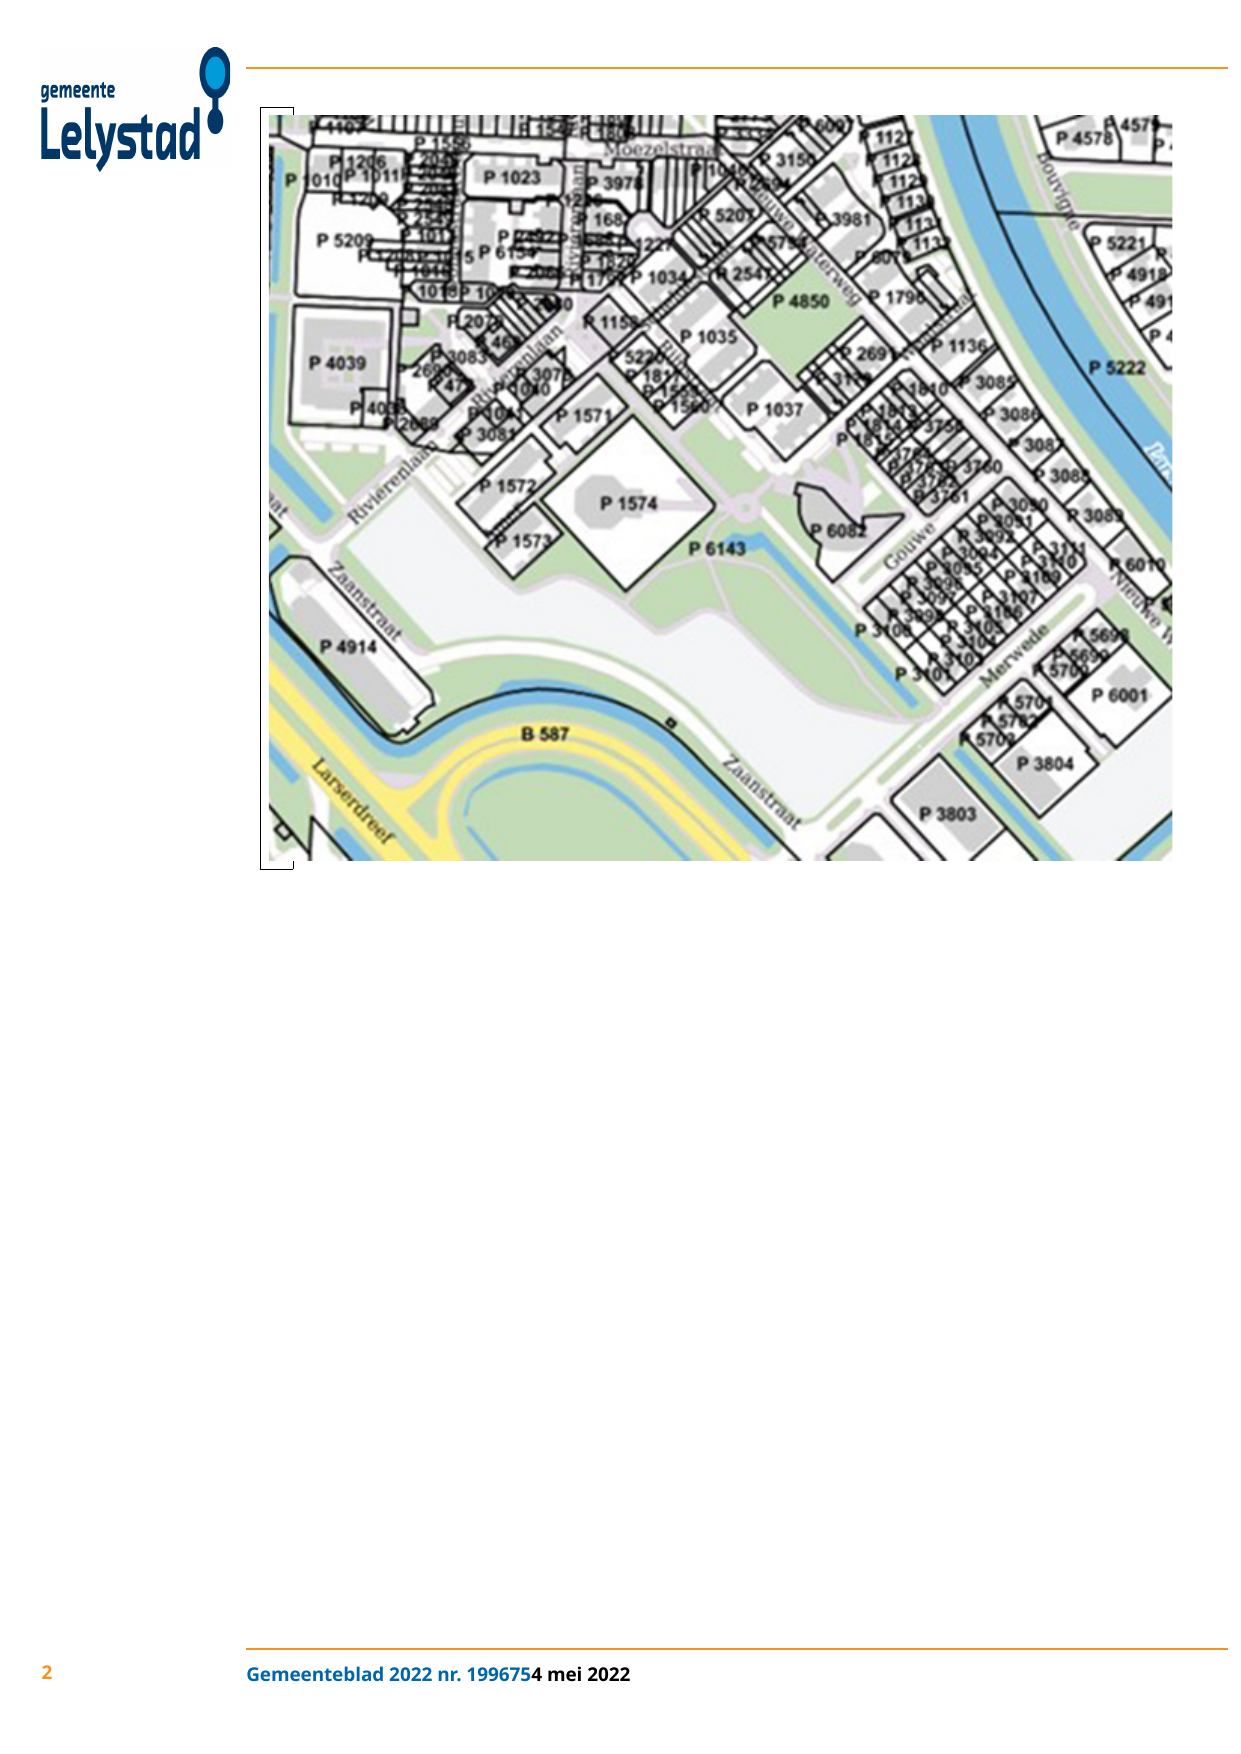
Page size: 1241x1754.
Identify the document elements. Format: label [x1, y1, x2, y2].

picture [41, 47, 231, 172]
picture [268, 115, 1173, 861]
